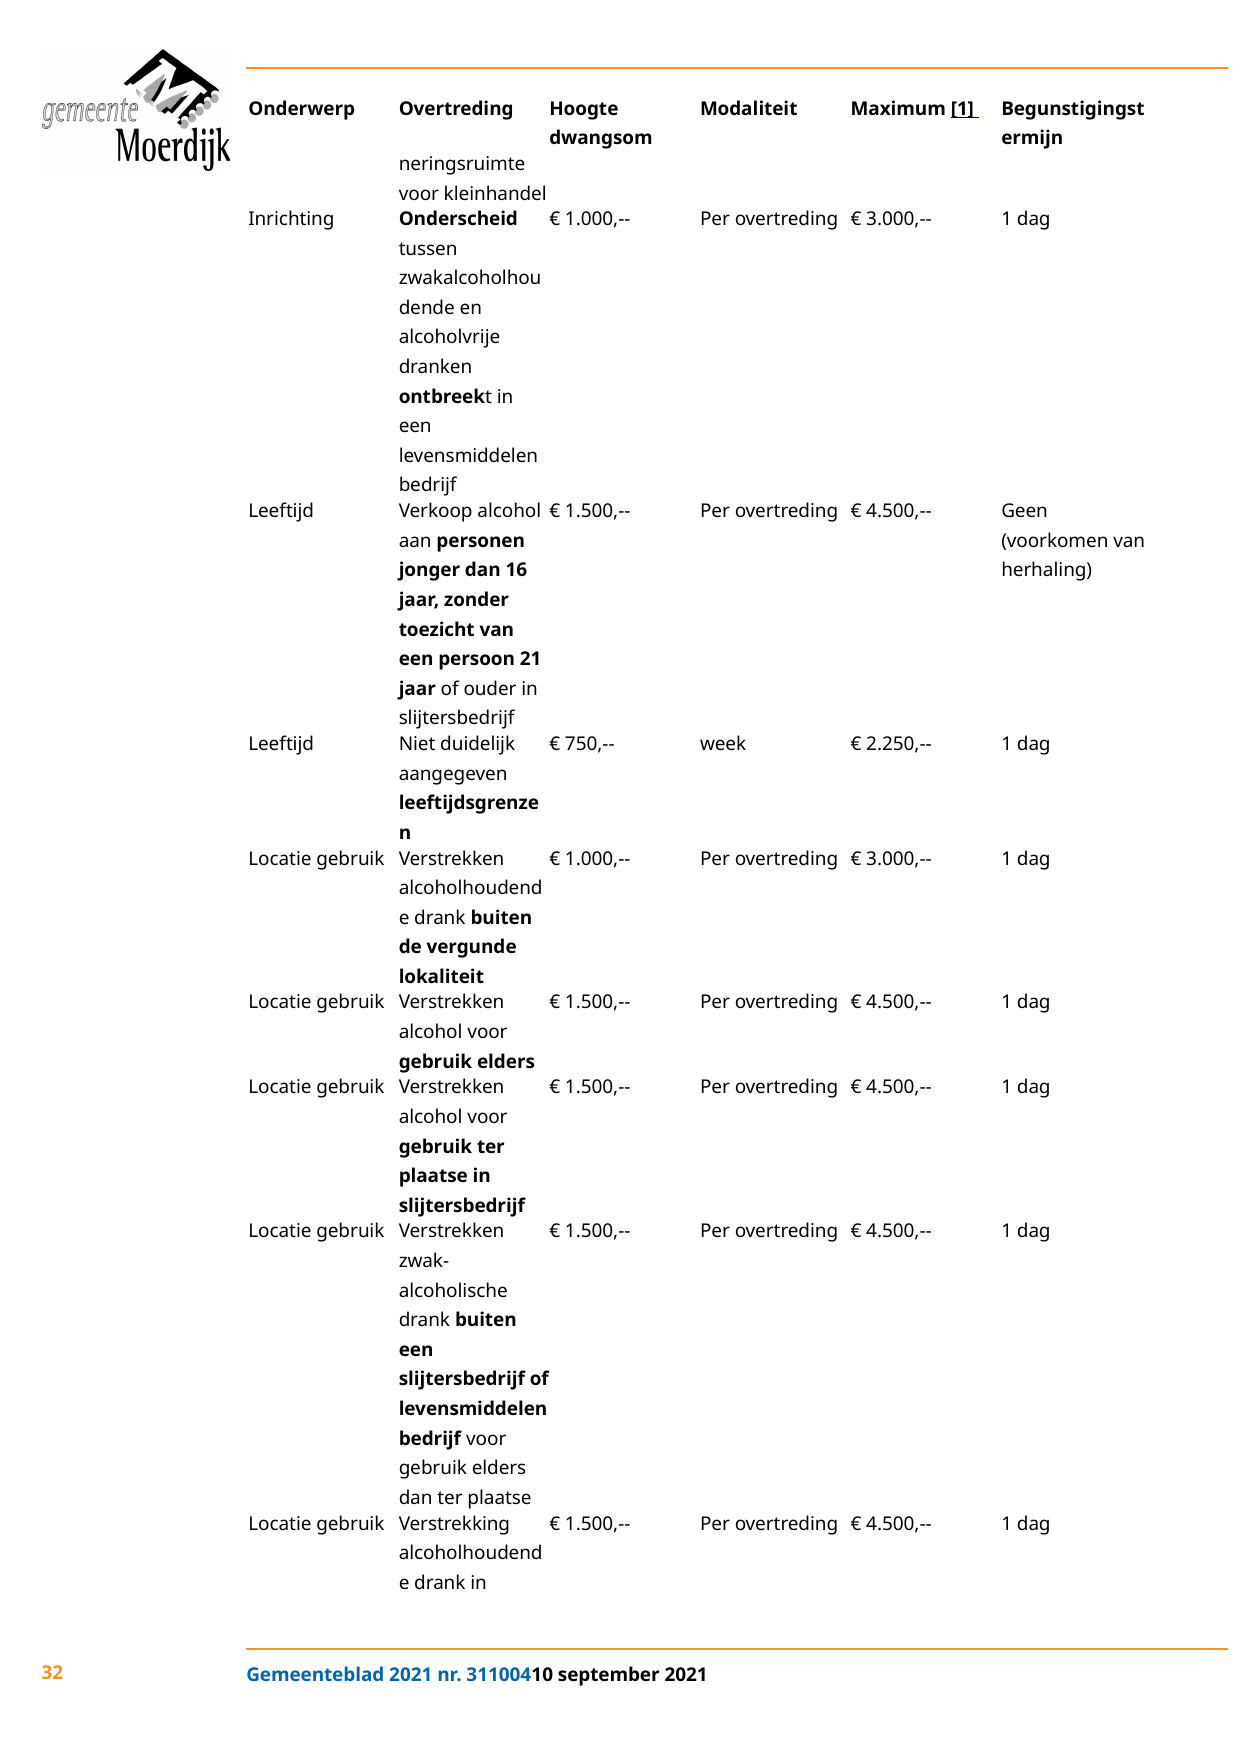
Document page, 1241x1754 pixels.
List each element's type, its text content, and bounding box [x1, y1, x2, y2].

table_cell [549, 150, 700, 205]
table_cell [700, 150, 850, 205]
table_cell Verstrekking alcoholhoudende drank in [399, 1510, 549, 1594]
table_cell Leeftijd [248, 730, 398, 845]
table_cell 1 dag [1001, 845, 1152, 989]
table_cell € 3.000,-- [850, 845, 1001, 989]
picture [41, 47, 231, 172]
table_cell neringsruimte voor kleinhandel [399, 150, 549, 205]
table_cell Locatie gebruik [248, 1074, 398, 1218]
table_cell Locatie gebruik [248, 1218, 398, 1510]
table_header Maximum [1] [850, 95, 1001, 150]
table_header Modaliteit [700, 95, 850, 150]
table_cell Verstrekken alcohol voor gebruik ter plaatse in slijtersbedrijf [399, 1074, 549, 1218]
table_cell Per overtreding [700, 1510, 850, 1594]
table_cell Verstrekken alcohol voor gebruik elders [399, 989, 549, 1074]
table_cell Verstrekken alcoholhoudende drank buiten de vergunde lokaliteit [399, 845, 549, 989]
table_cell 1 dag [1001, 1074, 1152, 1218]
table_cell Per overtreding [700, 1218, 850, 1510]
table_cell € 4.500,-- [850, 1074, 1001, 1218]
table_cell 1 dag [1001, 1218, 1152, 1510]
table_cell 1 dag [1001, 989, 1152, 1074]
table_cell Onderscheid tussen zwakalcoholhoudende en alcoholvrije dranken ontbreekt in een levensmiddelenbedrijf [399, 205, 549, 497]
table_cell € 1.500,-- [549, 1510, 700, 1594]
table_cell Locatie gebruik [248, 989, 398, 1074]
table_cell [1001, 150, 1152, 205]
table_cell Inrichting [248, 205, 398, 497]
table_cell € 4.500,-- [850, 498, 1001, 730]
table_cell Per overtreding [700, 989, 850, 1074]
table_header Overtreding [399, 95, 549, 150]
table_header Hoogte dwangsom [549, 95, 700, 150]
table_cell Locatie gebruik [248, 1510, 398, 1594]
table_cell € 1.500,-- [549, 498, 700, 730]
table_cell € 4.500,-- [850, 1510, 1001, 1594]
table_header Onderwerp [248, 95, 398, 150]
table_cell € 750,-- [549, 730, 700, 845]
table_cell Verkoop alcohol aan personen jonger dan 16 jaar, zonder toezicht van een persoon 21 jaar of ouder in slijtersbedrijf [399, 498, 549, 730]
table_cell 1 dag [1001, 1510, 1152, 1594]
table_cell € 1.500,-- [549, 989, 700, 1074]
table_cell € 1.000,-- [549, 845, 700, 989]
table_cell € 4.500,-- [850, 989, 1001, 1074]
table_cell 1 dag [1001, 205, 1152, 497]
table_cell € 2.250,-- [850, 730, 1001, 845]
table_cell [248, 150, 398, 205]
table_cell Geen (voorkomen van herhaling) [1001, 498, 1152, 730]
table_cell Per overtreding [700, 845, 850, 989]
table_cell € 3.000,-- [850, 205, 1001, 497]
table_cell Per overtreding [700, 498, 850, 730]
table_cell Niet duidelijk aangegeven leeftijdsgrenzen [399, 730, 549, 845]
table_cell € 1.500,-- [549, 1218, 700, 1510]
table_cell Per overtreding [700, 1074, 850, 1218]
table_header Begunstigingstermijn [1001, 95, 1152, 150]
table_cell Verstrekken zwak-alcoholische drank buiten een slijtersbedrijf of levensmiddelenbedrijf voor gebruik elders dan ter plaatse [399, 1218, 549, 1510]
table_cell 1 dag [1001, 730, 1152, 845]
table_cell Locatie gebruik [248, 845, 398, 989]
table_cell € 1.000,-- [549, 205, 700, 497]
table_cell week [700, 730, 850, 845]
table_cell Leeftijd [248, 498, 398, 730]
table_cell [850, 150, 1001, 205]
table_cell € 4.500,-- [850, 1218, 1001, 1510]
table_cell Per overtreding [700, 205, 850, 497]
table_cell € 1.500,-- [549, 1074, 700, 1218]
